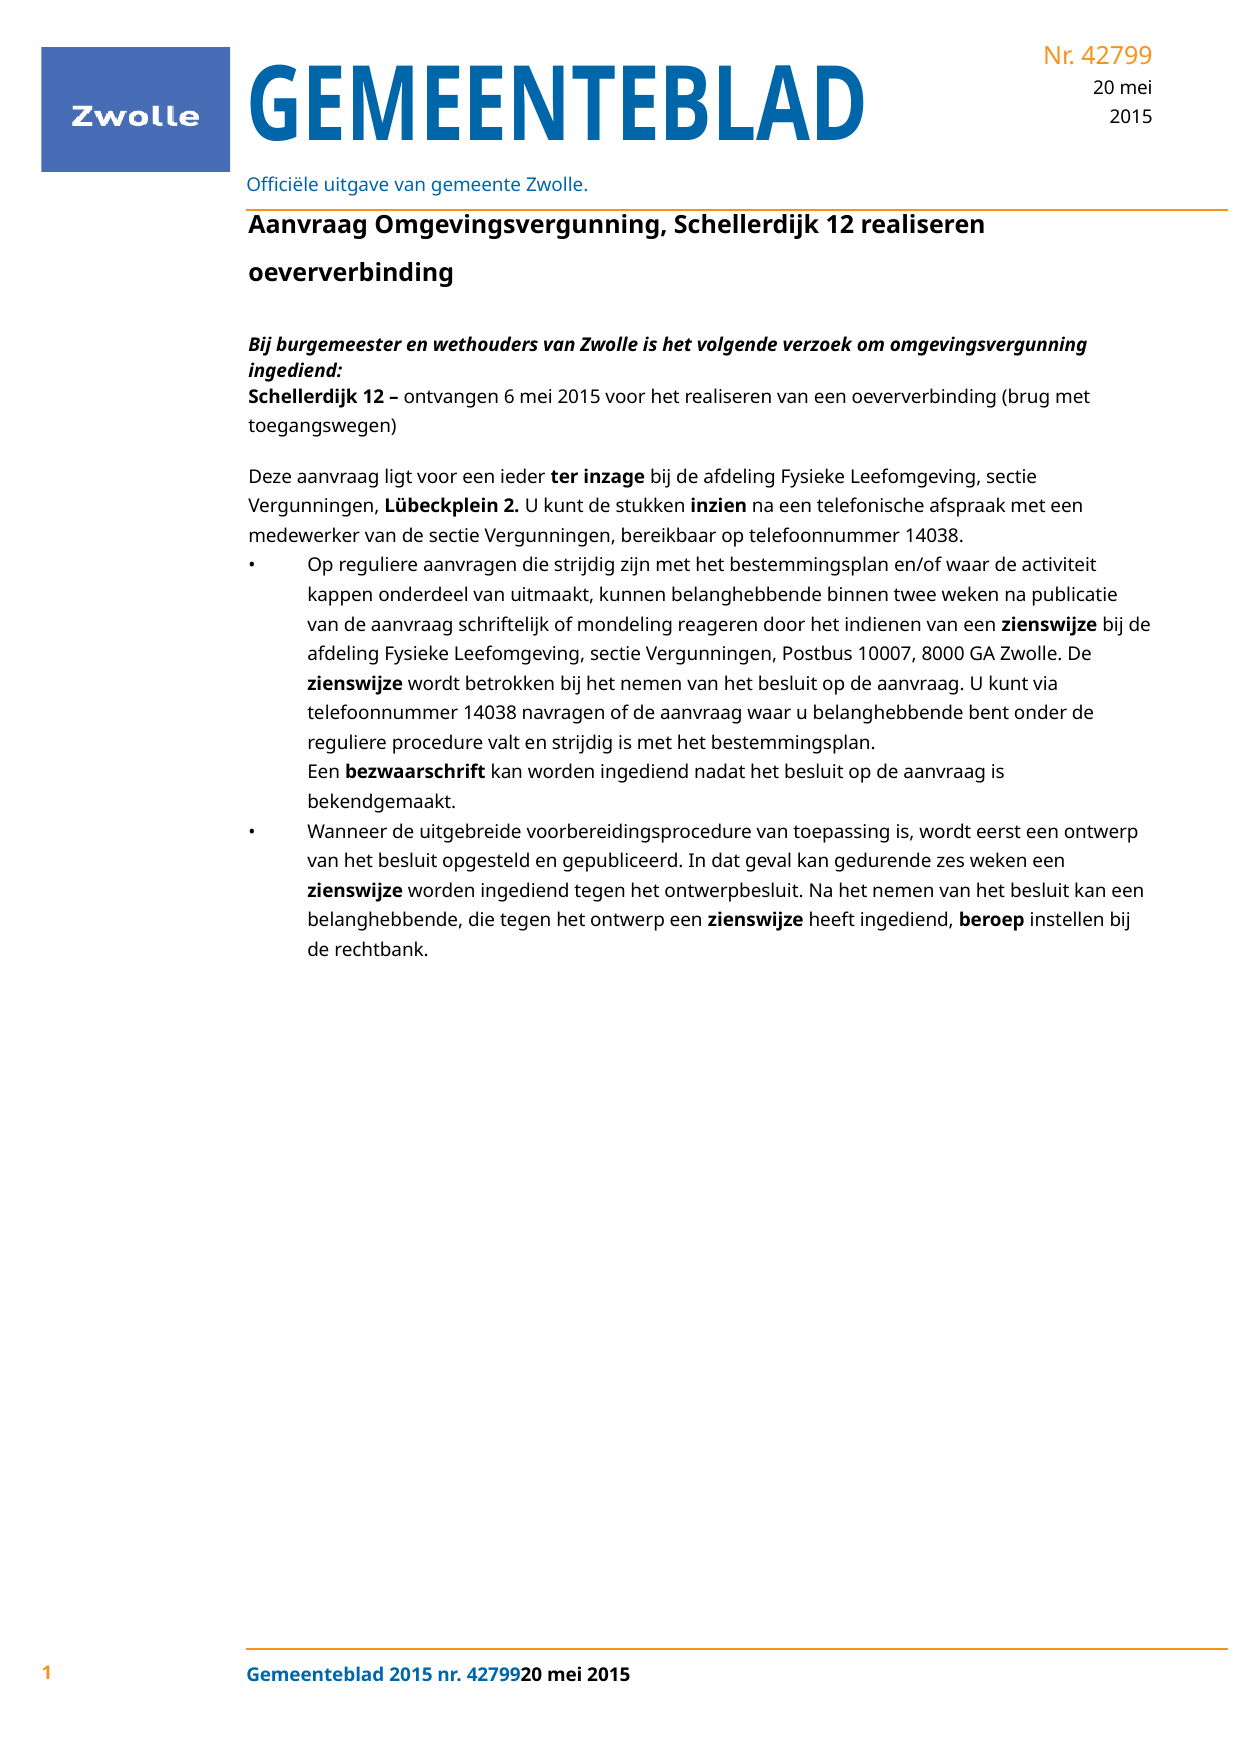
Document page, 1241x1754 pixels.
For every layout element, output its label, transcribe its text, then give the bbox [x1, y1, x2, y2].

list Op reguliere aanvragen die strijdig zijn met het bestemmingsplan en/of waar de activiteit kappen onderdeel van uitmaakt, kunnen belanghebbende binnen twee weken na publicatie van de aanvraag schriftelijk of mondeling reageren door het indienen van een zienswijze bij de afdeling Fysieke Leefomgeving, sectie Vergunningen, Postbus 10007, 8000 GA Zwolle. De zienswijze wordt betrokken bij het nemen van het besluit op de aanvraag. U kunt via telefoonnummer 14038 navragen of de aanvraag waar u belanghebbende bent onder de reguliere procedure valt en strijdig is met het bestemmingsplan. [248, 552, 1152, 755]
text Deze aanvraag ligt voor een ieder ter inzage bij de afdeling Fysieke Leefomgeving, sectie Vergunningen, Lübeckplein 2. U kunt de stukken inzien na een telefonische afspraak met een medewerker van de sectie Vergunningen, bereikbaar op telefoonnummer 14038. [248, 463, 1152, 548]
text Schellerdijk 12 – ontvangen 6 mei 2015 voor het realiseren van een oeververbinding (brug met toegangswegen) [248, 383, 1152, 438]
list Wanneer de uitgebreide voorbereidingsprocedure van toepassing is, wordt eerst een ontwerp van het besluit opgesteld en gepubliceerd. In dat geval kan gedurende zes weken een zienswijze worden ingediend tegen het ontwerpbesluit. Na het nemen van het besluit kan een belanghebbende, die tegen het ontwerp een zienswijze heeft ingediend, beroep instellen bij de rechtbank. [248, 818, 1152, 962]
picture [41, 47, 231, 172]
text Bij burgemeester en wethouders van Zwolle is het volgende verzoek om omgevingsvergunning ingediend: [248, 331, 1152, 383]
text Aanvraag Omgevingsvergunning, Schellerdijk 12 realiseren oeververbinding [248, 211, 1152, 288]
list Een bezwaarschrift kan worden ingediend nadat het besluit op de aanvraag is bekendgemaakt. [248, 759, 1152, 814]
